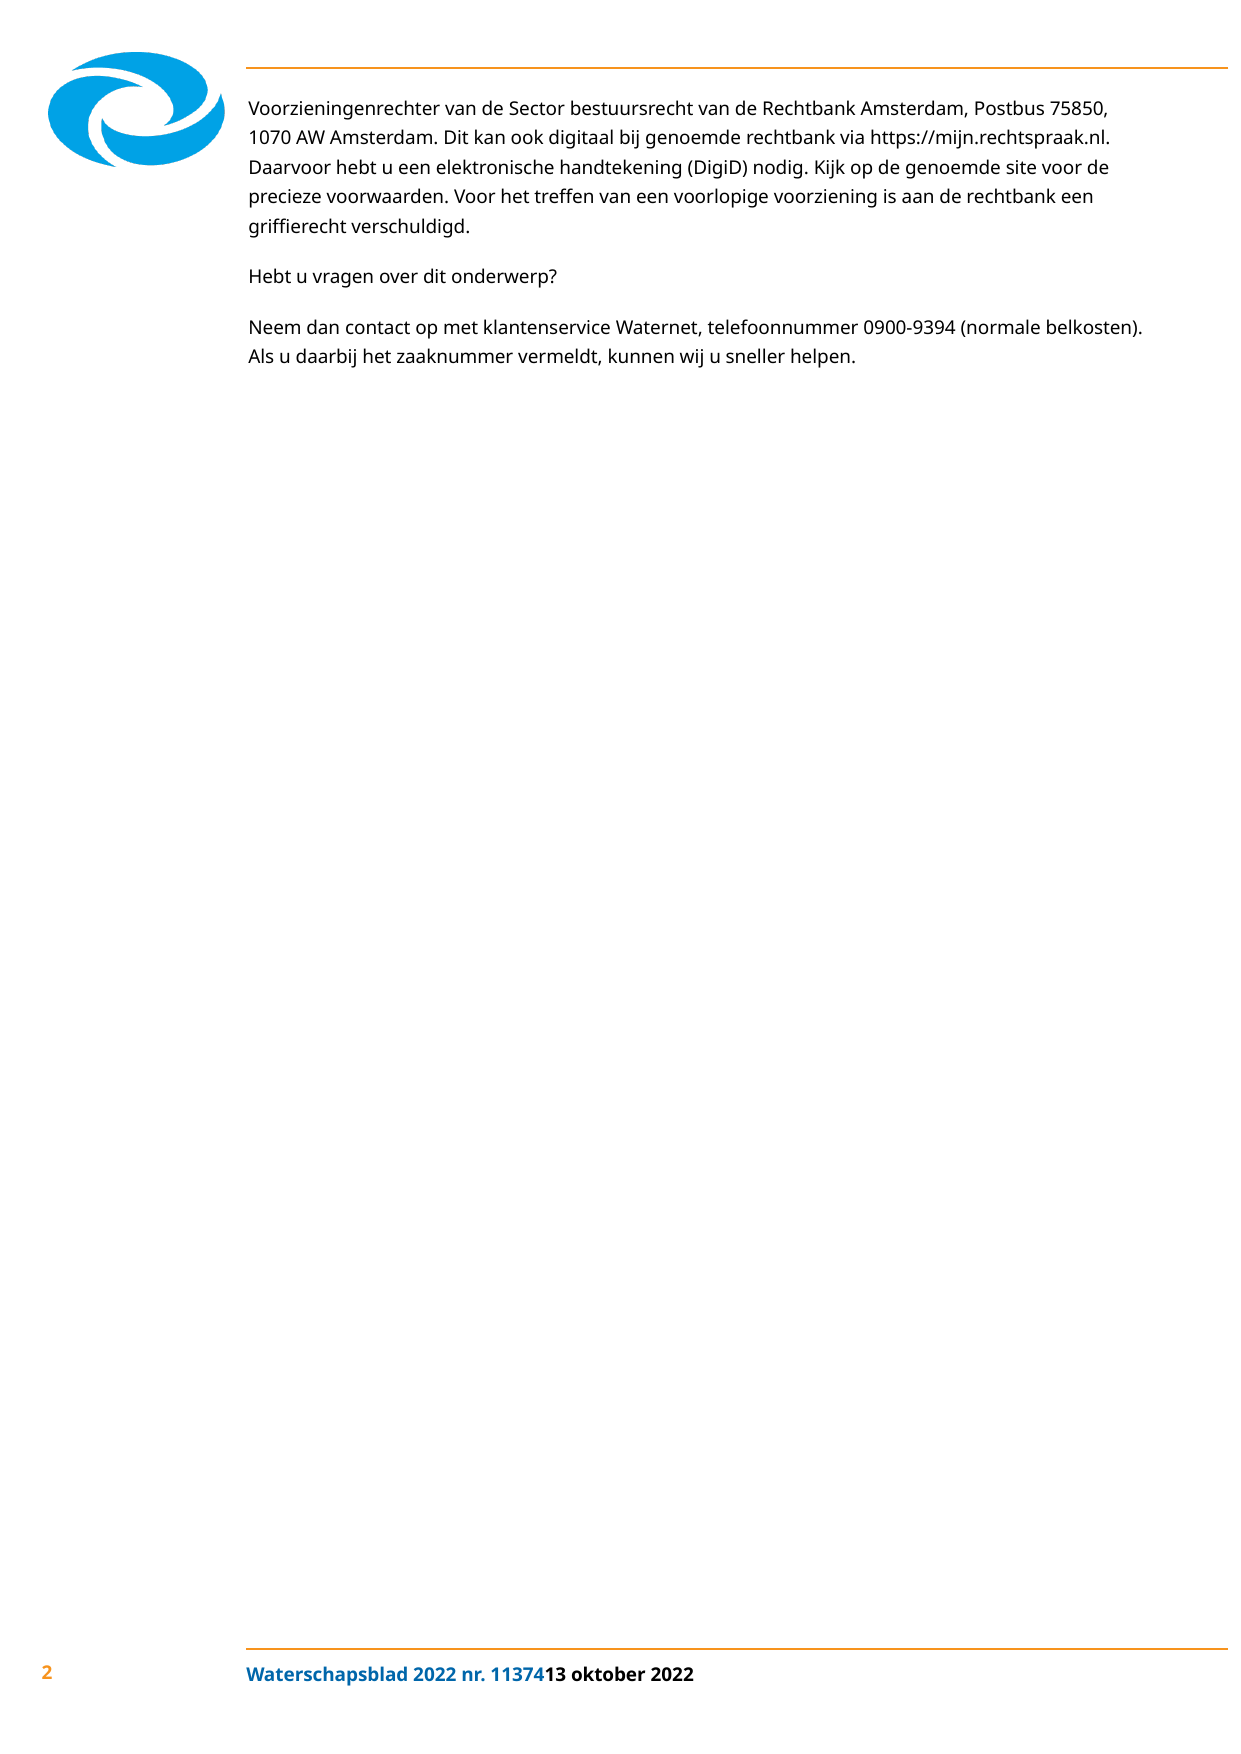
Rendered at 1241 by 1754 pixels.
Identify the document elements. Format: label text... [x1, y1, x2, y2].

text Neem dan contact op met klantenservice Waternet, telefoonnummer 0900-9394 (normale belkosten). Als u daarbij het zaaknummer vermeldt, kunnen wij u sneller helpen. [248, 314, 1152, 369]
text Hebt u vragen over dit onderwerp? [248, 263, 1152, 289]
picture [41, 47, 231, 172]
text Voorzieningenrechter van de Sector bestuursrecht van de Rechtbank Amsterdam, Postbus 75850, 1070 AW Amsterdam. Dit kan ook digitaal bij genoemde rechtbank via https://mijn.rechtspraak.nl. Daarvoor hebt u een elektronische handtekening (DigiD) nodig. Kijk op de genoemde site voor de precieze voorwaarden. Voor het treffen van een voorlopige voorziening is aan de rechtbank een griffierecht verschuldigd. [248, 95, 1152, 239]
